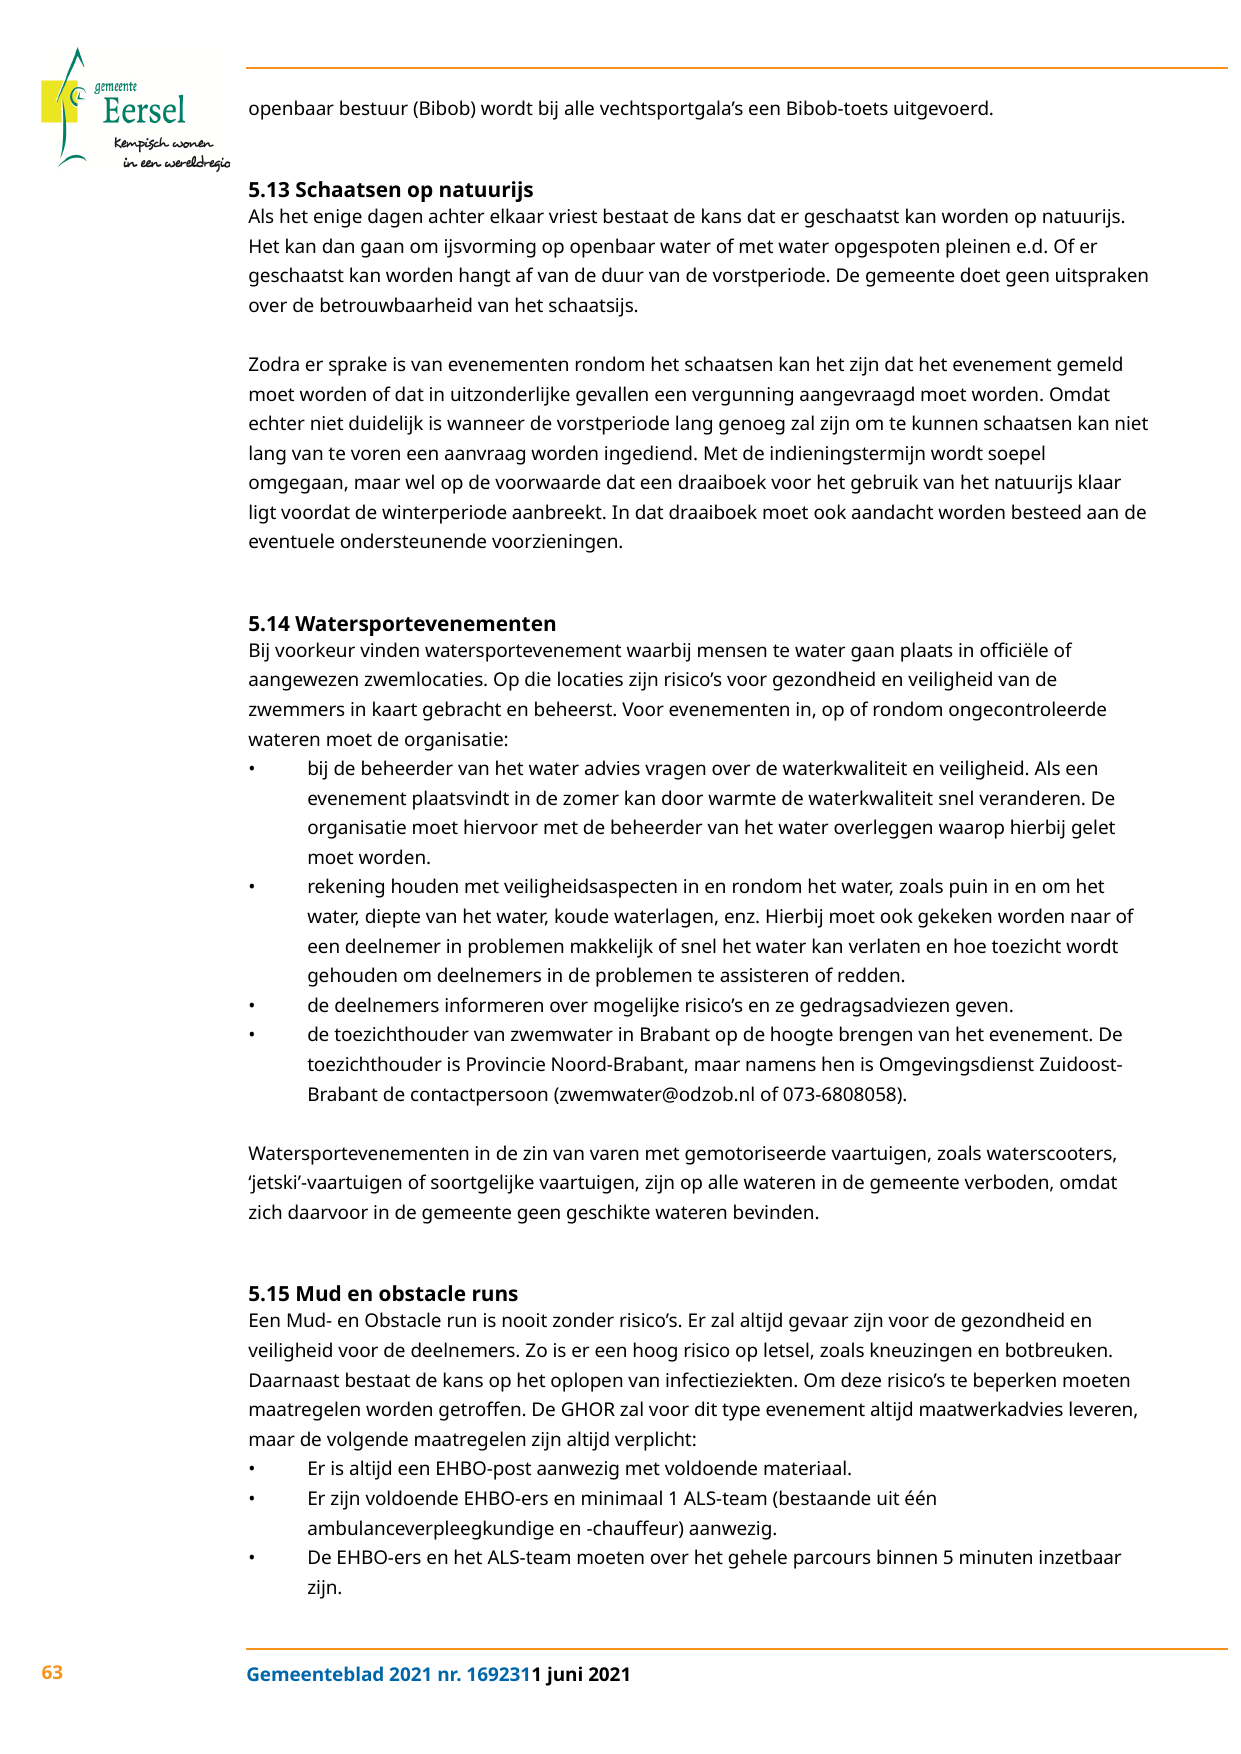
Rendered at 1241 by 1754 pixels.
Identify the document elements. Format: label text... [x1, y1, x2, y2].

text 5.13 Schaatsen op natuurijs [248, 175, 1152, 203]
text Watersportevenementen in de zin van varen met gemotoriseerde vaartuigen, zoals waterscooters, ‘jetski’-vaartuigen of soortgelijke vaartuigen, zijn op alle wateren in de gemeente verboden, omdat zich daarvoor in de gemeente geen geschikte wateren bevinden. [248, 1140, 1152, 1225]
text 5.14 Watersportevenementen [248, 609, 1152, 637]
list De EHBO-ers en het ALS-team moeten over het gehele parcours binnen 5 minuten inzetbaar zijn. [248, 1544, 1152, 1599]
text Bij voorkeur vinden watersportevenement waarbij mensen te water gaan plaats in officiële of aangewezen zwemlocaties. Op die locaties zijn risico’s voor gezondheid en veiligheid van de zwemmers in kaart gebracht en beheerst. Voor evenementen in, op of rondom ongecontroleerde wateren moet de organisatie: [248, 637, 1152, 752]
list de toezichthouder van zwemwater in Brabant op de hoogte brengen van het evenement. De toezichthouder is Provincie Noord-Brabant, maar namens hen is Omgevingsdienst Zuidoost-Brabant de contactpersoon (zwemwater@odzob.nl of 073-6808058). [248, 1022, 1152, 1107]
list bij de beheerder van het water advies vragen over de waterkwaliteit en veiligheid. Als een evenement plaatsvindt in de zomer kan door warmte de waterkwaliteit snel veranderen. De organisatie moet hiervoor met de beheerder van het water overleggen waarop hierbij gelet moet worden. [248, 755, 1152, 870]
list Er zijn voldoende EHBO-ers en minimaal 1 ALS-team (bestaande uit één ambulanceverpleegkundige en -chauffeur) aanwezig. [248, 1485, 1152, 1540]
text Als het enige dagen achter elkaar vriest bestaat de kans dat er geschaatst kan worden op natuurijs. Het kan dan gaan om ijsvorming op openbaar water of met water opgespoten pleinen e.d. Of er geschaatst kan worden hangt af van de duur van de vorstperiode. De gemeente doet geen uitspraken over de betrouwbaarheid van het schaatsijs. [248, 203, 1152, 318]
text openbaar bestuur (Bibob) wordt bij alle vechtsportgala’s een Bibob-toets uitgevoerd. [248, 95, 1152, 121]
list de deelnemers informeren over mogelijke risico’s en ze gedragsadviezen geven. [248, 992, 1152, 1018]
list rekening houden met veiligheidsaspecten in en rondom het water, zoals puin in en om het water, diepte van het water, koude waterlagen, enz. Hierbij moet ook gekeken worden naar of een deelnemer in problemen makkelijk of snel het water kan verlaten en hoe toezicht wordt gehouden om deelnemers in de problemen te assisteren of redden. [248, 874, 1152, 988]
picture [41, 47, 231, 172]
text Een Mud- en Obstacle run is nooit zonder risico’s. Er zal altijd gevaar zijn voor de gezondheid en veiligheid voor de deelnemers. Zo is er een hoog risico op letsel, zoals kneuzingen en botbreuken. Daarnaast bestaat de kans op het oplopen van infectieziekten. Om deze risico’s te beperken moeten maatregelen worden getroffen. De GHOR zal voor dit type evenement altijd maatwerkadvies leveren, maar de volgende maatregelen zijn altijd verplicht: [248, 1308, 1152, 1452]
text 5.15 Mud en obstacle runs [248, 1279, 1152, 1308]
text Zodra er sprake is van evenementen rondom het schaatsen kan het zijn dat het evenement gemeld moet worden of dat in uitzonderlijke gevallen een vergunning aangevraagd moet worden. Omdat echter niet duidelijk is wanneer de vorstperiode lang genoeg zal zijn om te kunnen schaatsen kan niet lang van te voren een aanvraag worden ingediend. Met de indieningstermijn wordt soepel omgegaan, maar wel op de voorwaarde dat een draaiboek voor het gebruik van het natuurijs klaar ligt voordat de winterperiode aanbreekt. In dat draaiboek moet ook aandacht worden besteed aan de eventuele ondersteunende voorzieningen. [248, 351, 1152, 554]
list Er is altijd een EHBO-post aanwezig met voldoende materiaal. [248, 1456, 1152, 1481]
